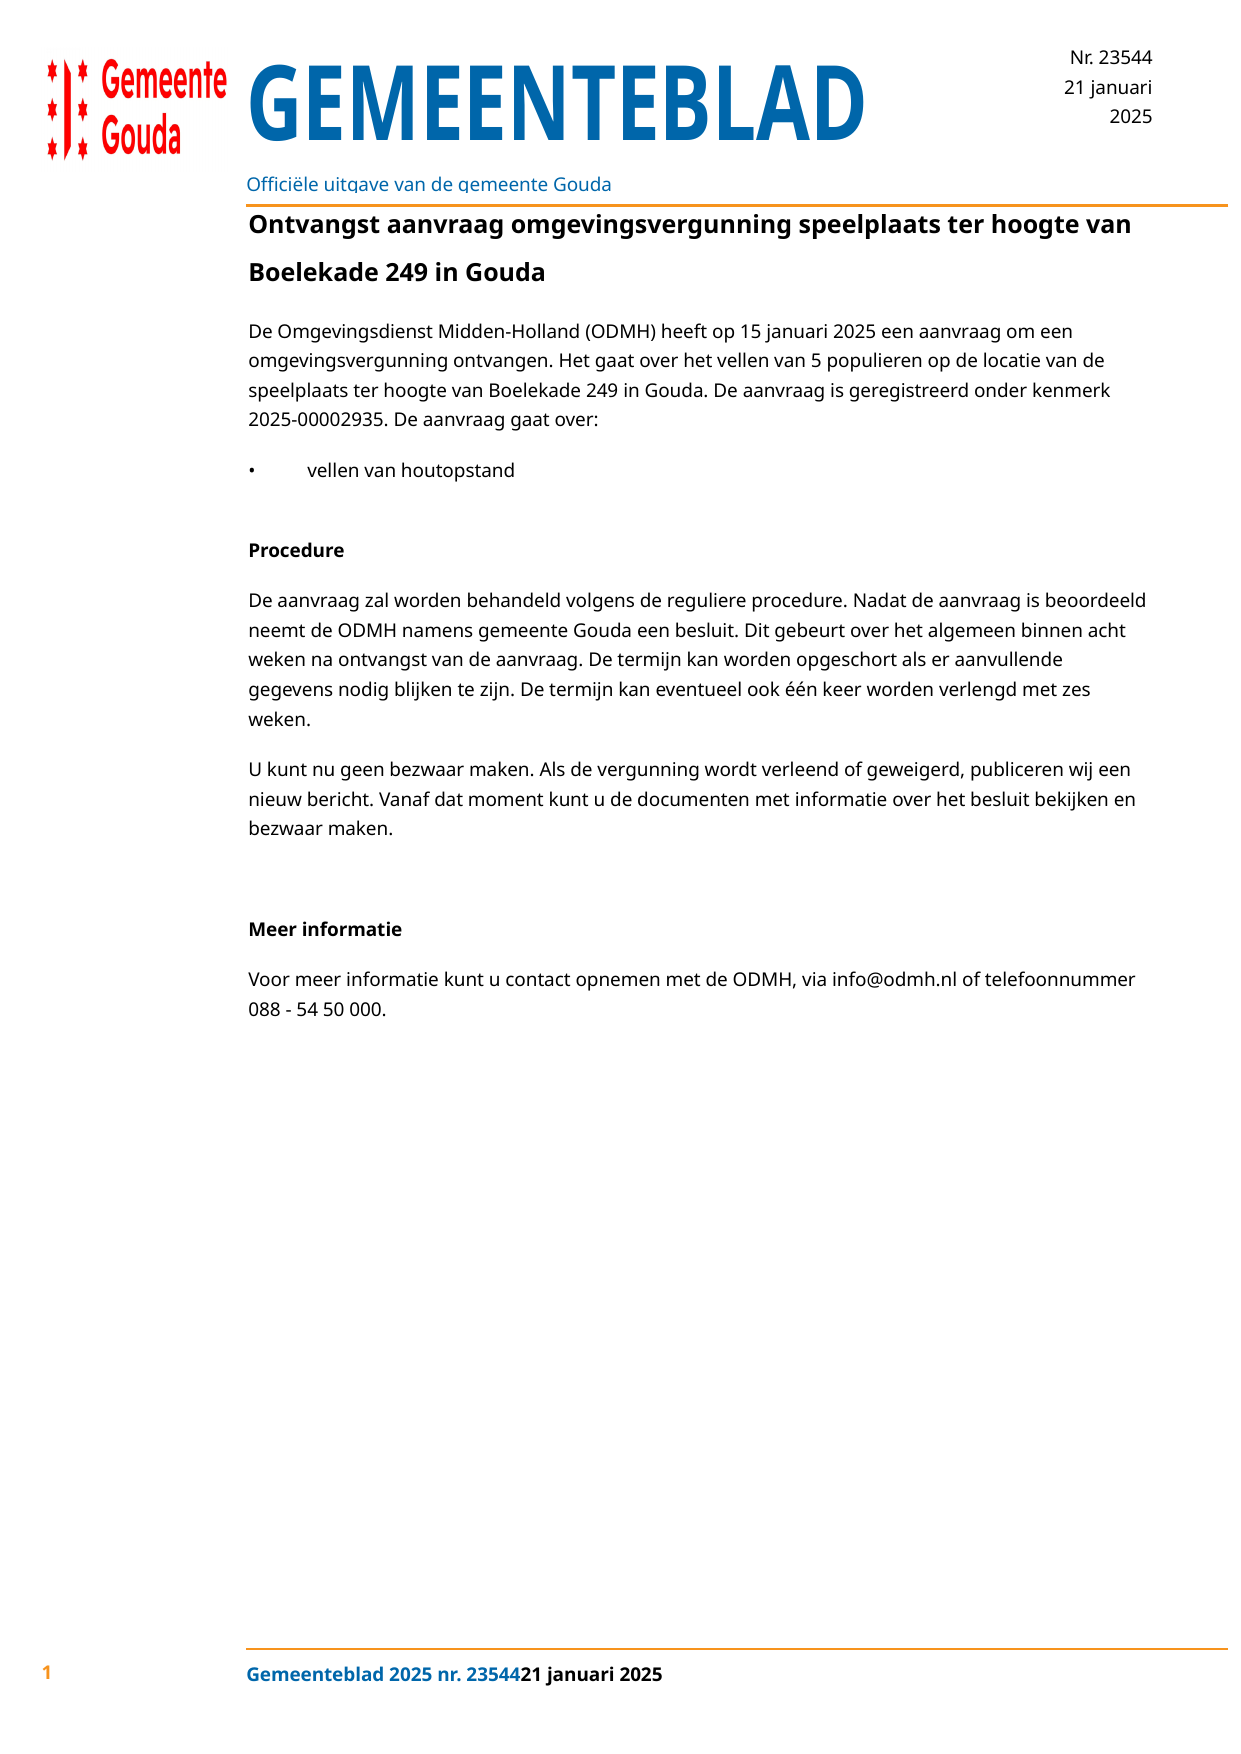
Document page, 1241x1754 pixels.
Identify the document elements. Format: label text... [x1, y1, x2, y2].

text De Omgevingsdienst Midden-Holland (ODMH) heeft op 15 januari 2025 een aanvraag om een omgevingsvergunning ontvangen. Het gaat over het vellen van 5 populieren op de locatie van de speelplaats ter hoogte van Boelekade 249 in Gouda. De aanvraag is geregistreerd onder kenmerk 2025-00002935. De aanvraag gaat over: [248, 318, 1152, 432]
text U kunt nu geen bezwaar maken. Als de vergunning wordt verleend of geweigerd, publiceren wij een nieuw bericht. Vanaf dat moment kunt u de documenten met informatie over het besluit bekijken en bezwaar maken. [248, 756, 1152, 841]
text Meer informatie [248, 916, 1152, 942]
text Ontvangst aanvraag omgevingsvergunning speelplaats ter hoogte van Boelekade 249 in Gouda [248, 207, 1152, 288]
text De aanvraag zal worden behandeld volgens de reguliere procedure. Nadat de aanvraag is beoordeeld neemt de ODMH namens gemeente Gouda een besluit. Dit gebeurt over het algemeen binnen acht weken na ontvangst van de aanvraag. De termijn kan worden opgeschort als er aanvullende gegevens nodig blijken te zijn. De termijn kan eventueel ook één keer worden verlengd met zes weken. [248, 587, 1152, 732]
text Procedure [248, 537, 1152, 563]
list vellen van houtopstand [248, 457, 1152, 483]
picture [41, 47, 231, 172]
text Voor meer informatie kunt u contact opnemen met de ODMH, via info@odmh.nl of telefoonnummer 088 - 54 50 000. [248, 967, 1152, 1022]
